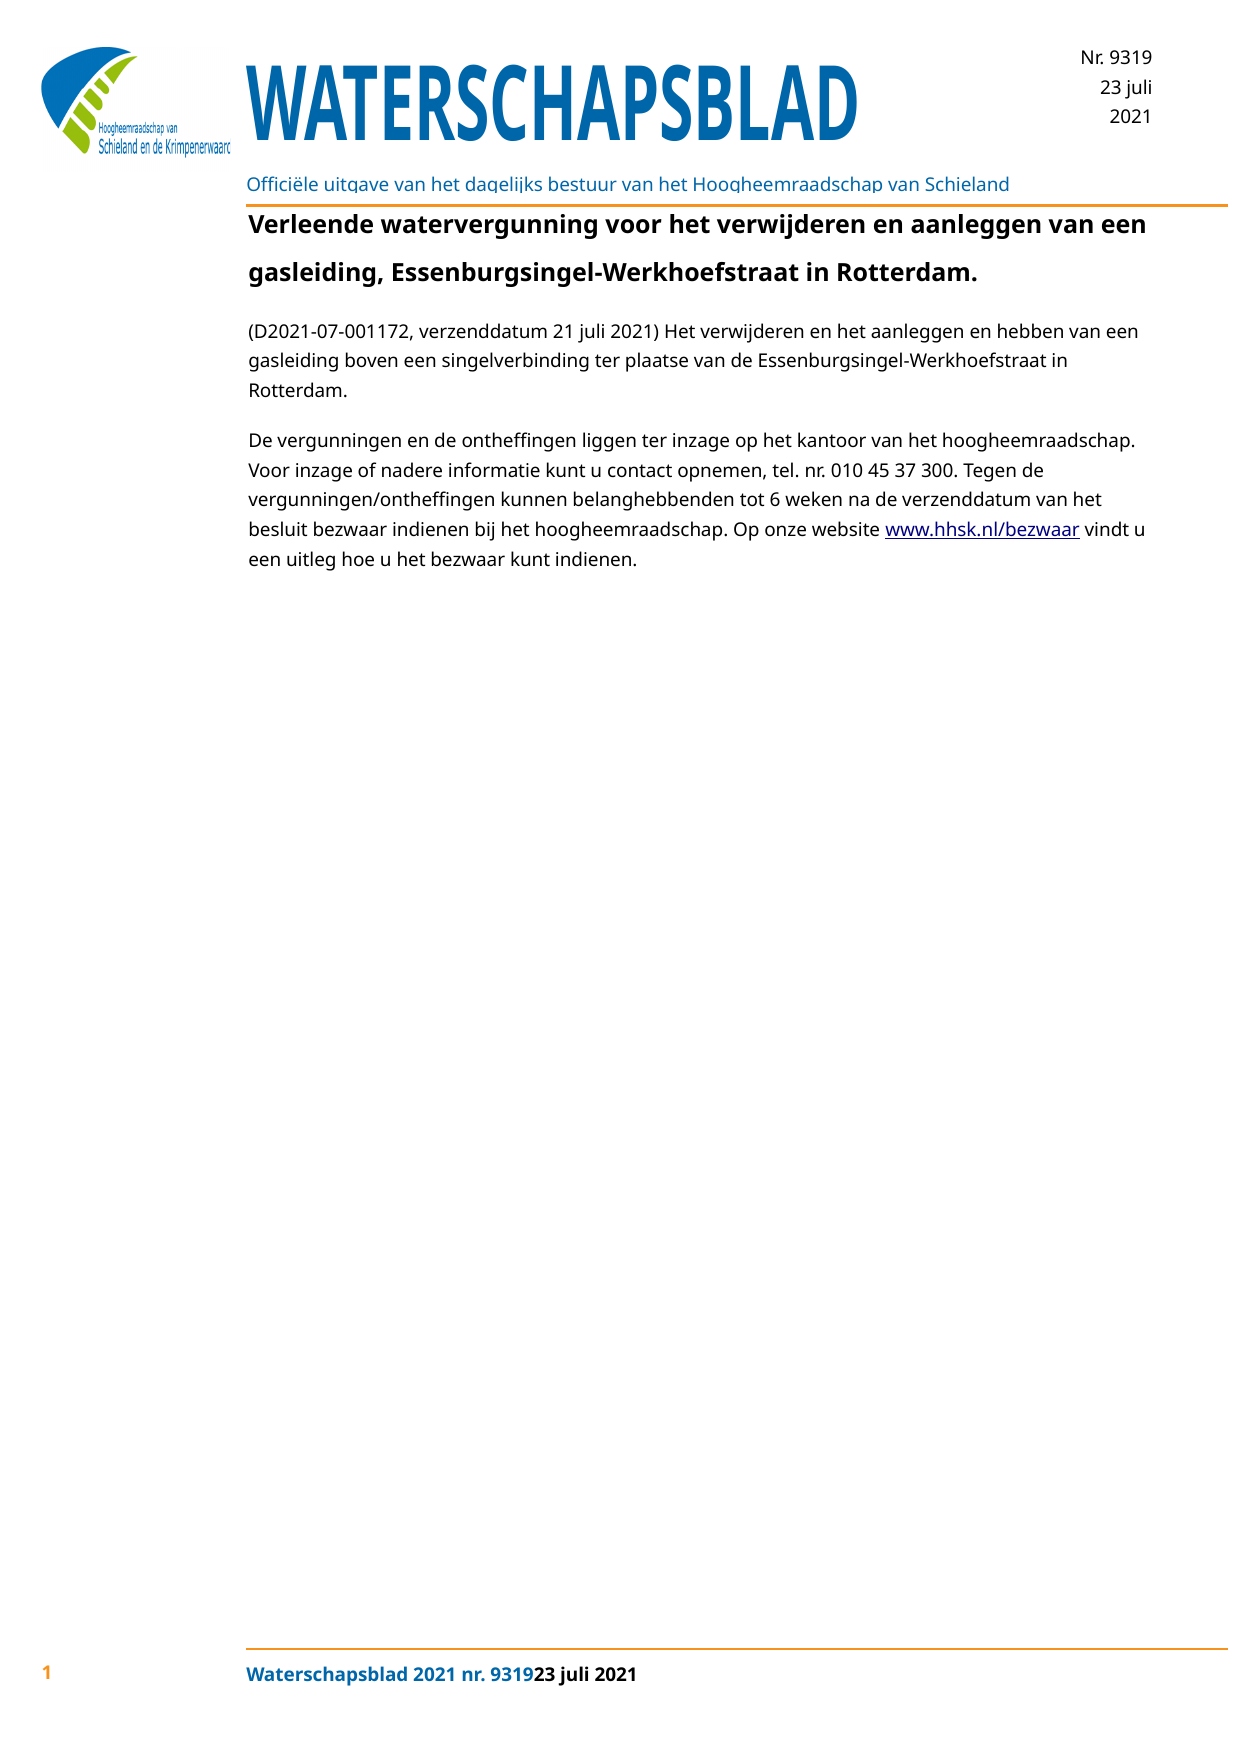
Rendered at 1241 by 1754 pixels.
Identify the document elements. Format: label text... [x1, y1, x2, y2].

text Verleende watervergunning voor het verwijderen en aanleggen van een gasleiding, Essenburgsingel-Werkhoefstraat in Rotterdam. [248, 207, 1152, 288]
picture [41, 47, 231, 172]
text De vergunningen en de ontheffingen liggen ter inzage op het kantoor van het hoogheemraadschap. Voor inzage of nadere informatie kunt u contact opnemen, tel. nr. 010 45 37 300. Tegen de vergunningen/ontheffingen kunnen belanghebbenden tot 6 weken na de verzenddatum van het besluit bezwaar indienen bij het hoogheemraadschap. Op onze website www.hhsk.nl/bezwaar vindt u een uitleg hoe u het bezwaar kunt indienen. [248, 427, 1152, 572]
text (D2021-07-001172, verzenddatum 21 juli 2021) Het verwijderen en het aanleggen en hebben van een gasleiding boven een singelverbinding ter plaatse van de Essenburgsingel-Werkhoefstraat in Rotterdam. [248, 318, 1152, 403]
